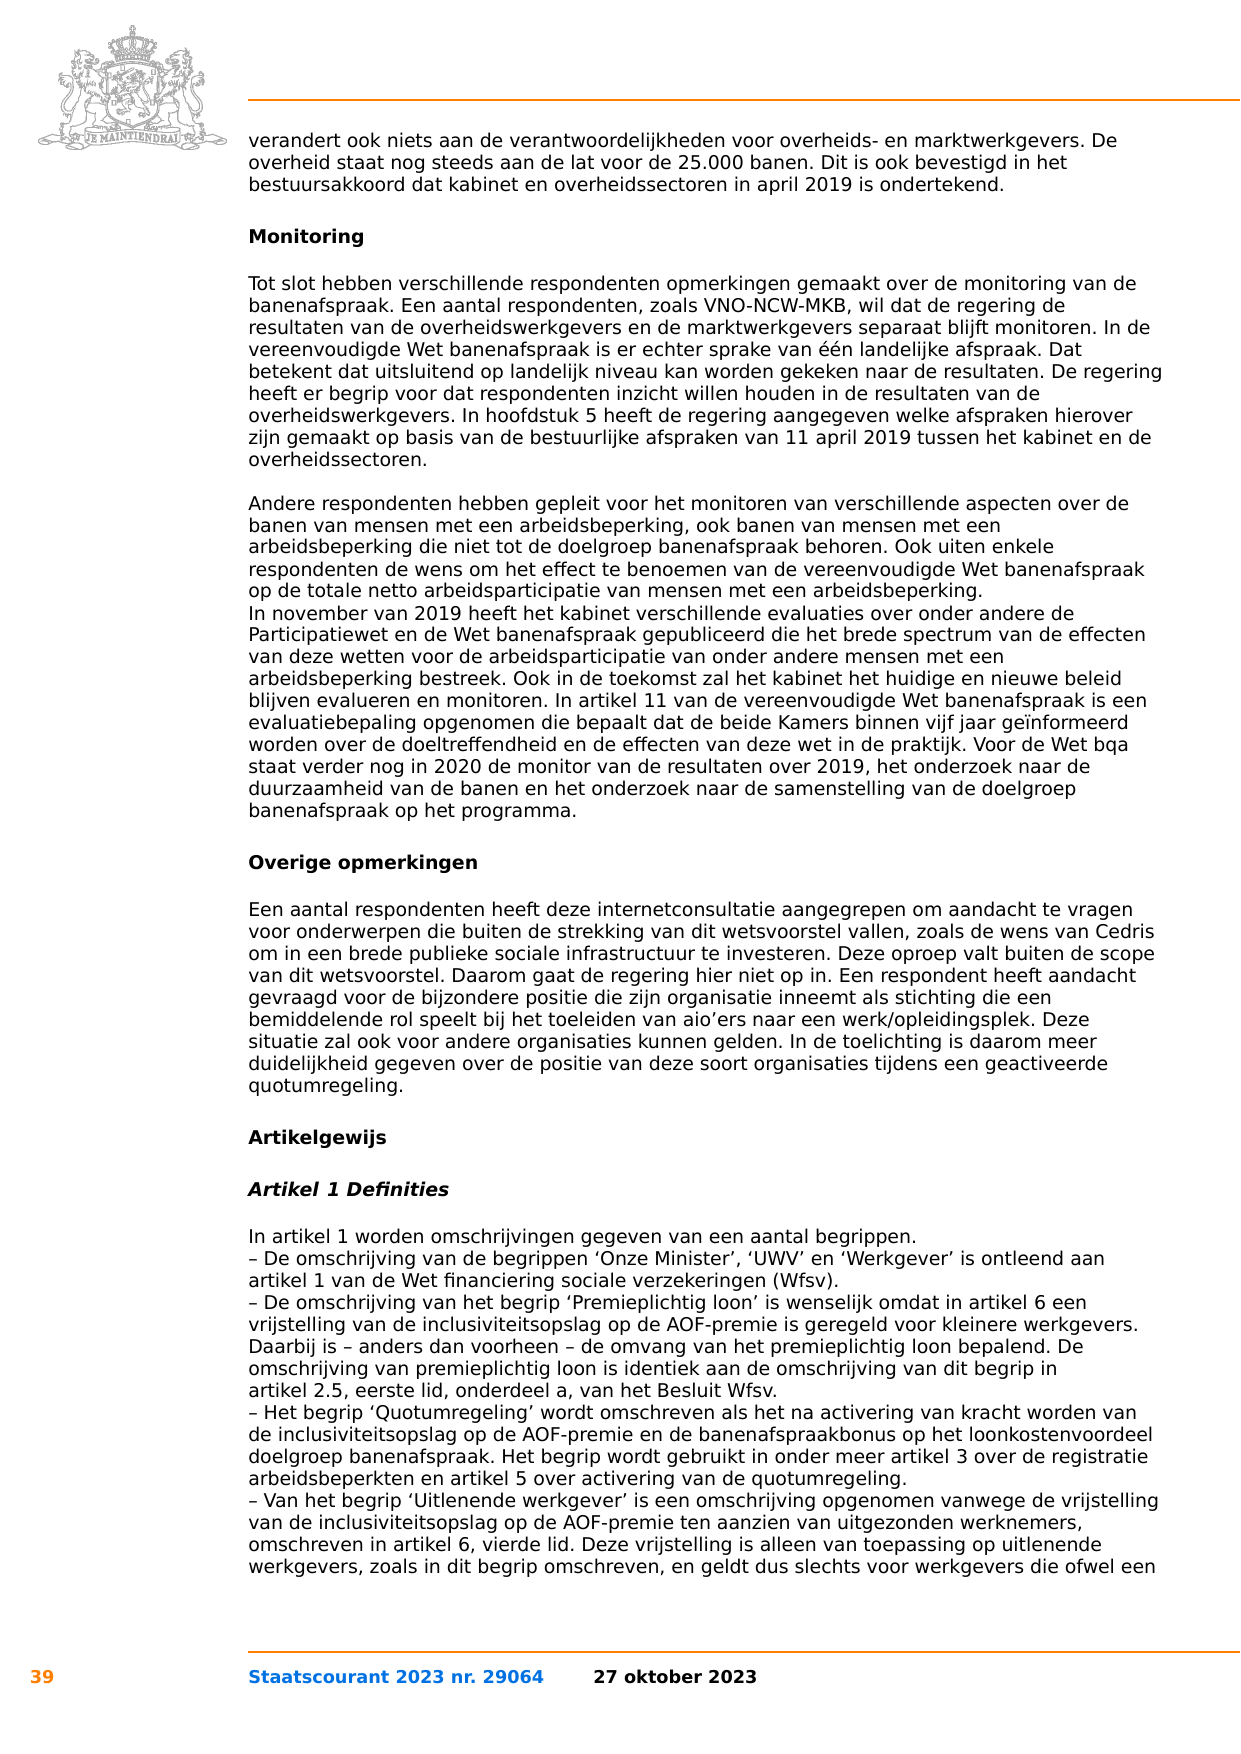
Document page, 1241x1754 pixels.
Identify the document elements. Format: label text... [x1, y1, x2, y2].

text In artikel 1 worden omschrijvingen gegeven van een aantal begrippen. [248, 1226, 1163, 1248]
text Tot slot hebben verschillende respondenten opmerkingen gemaakt over de monitoring van de banenafspraak. Een aantal respondenten, zoals VNO-NCW-MKB, wil dat de regering de resultaten van de overheidswerkgevers en de marktwerkgevers separaat blijft monitoren. In de vereenvoudigde Wet banenafspraak is er echter sprake van één landelijke afspraak. Dat betekent dat uitsluitend op landelijk niveau kan worden gekeken naar de resultaten. De regering heeft er begrip voor dat respondenten inzicht willen houden in de resultaten van de overheidswerkgevers. In hoofdstuk 5 heeft de regering aangegeven welke afspraken hierover zijn gemaakt op basis van de bestuurlijke afspraken van 11 april 2019 tussen het kabinet en de overheidssectoren. [248, 273, 1163, 471]
text verandert ook niets aan de verantwoordelijkheden voor overheids- en marktwerkgevers. De overheid staat nog steeds aan de lat voor de 25.000 banen. Dit is ook bevestigd in het bestuursakkoord dat kabinet en overheidssectoren in april 2019 is ondertekend. [248, 130, 1163, 196]
picture [38, 25, 227, 150]
subtitle Artikel 1 Definities [248, 1179, 1163, 1201]
text Een aantal respondenten heeft deze internetconsultatie aangegrepen om aandacht te vragen voor onderwerpen die buiten de strekking van dit wetsvoorstel vallen, zoals de wens van Cedris om in een brede publieke sociale infrastructuur te investeren. Deze oproep valt buiten de scope van dit wetsvoorstel. Daarom gaat de regering hier niet op in. Een respondent heeft aandacht gevraagd voor de bijzondere positie die zijn organisatie inneemt als stichting die een bemiddelende rol speelt bij het toeleiden van aio’ers naar een werk/opleidingsplek. Deze situatie zal ook voor andere organisaties kunnen gelden. In de toelichting is daarom meer duidelijkheid gegeven over de positie van deze soort organisaties tijdens een geactiveerde quotumregeling. [248, 899, 1163, 1097]
text In november van 2019 heeft het kabinet verschillende evaluaties over onder andere de Participatiewet en de Wet banenafspraak gepubliceerd die het brede spectrum van de effecten van deze wetten voor de arbeidsparticipatie van onder andere mensen met een arbeidsbeperking bestreek. Ook in de toekomst zal het kabinet het huidige en nieuwe beleid blijven evalueren en monitoren. In artikel 11 van de vereenvoudigde Wet banenafspraak is een evaluatiebepaling opgenomen die bepaalt dat de beide Kamers binnen vijf jaar geïnformeerd worden over de doeltreffendheid en de effecten van deze wet in de praktijk. Voor de Wet bqa staat verder nog in 2020 de monitor van de resultaten over 2019, het onderzoek naar de duurzaamheid van de banen en het onderzoek naar de samenstelling van de doelgroep banenafspraak op het programma. [248, 602, 1163, 822]
text – De omschrijving van de begrippen ‘Onze Minister’, ‘UWV’ en ‘Werkgever’ is ontleend aan artikel 1 van de Wet financiering sociale verzekeringen (Wfsv). [248, 1248, 1163, 1292]
text – De omschrijving van het begrip ‘Premieplichtig loon’ is wenselijk omdat in artikel 6 een vrijstelling van de inclusiviteitsopslag op de AOF-premie is geregeld voor kleinere werkgevers. Daarbij is – anders dan voorheen – de omvang van het premieplichtig loon bepalend. De omschrijving van premieplichtig loon is identiek aan de omschrijving van dit begrip in artikel 2.5, eerste lid, onderdeel a, van het Besluit Wfsv. [248, 1292, 1163, 1402]
subtitle Artikelgewijs [248, 1127, 1163, 1149]
subtitle Monitoring [248, 226, 1163, 248]
subtitle Overige opmerkingen [248, 852, 1163, 874]
text Andere respondenten hebben gepleit voor het monitoren van verschillende aspecten over de banen van mensen met een arbeidsbeperking, ook banen van mensen met een arbeidsbeperking die niet tot de doelgroep banenafspraak behoren. Ook uiten enkele respondenten de wens om het effect te benoemen van de vereenvoudigde Wet banenafspraak op de totale netto arbeidsparticipatie van mensen met een arbeidsbeperking. [248, 492, 1163, 602]
text – Het begrip ‘Quotumregeling’ wordt omschreven als het na activering van kracht worden van de inclusiviteitsopslag op de AOF-premie en de banenafspraakbonus op het loonkostenvoordeel doelgroep banenafspraak. Het begrip wordt gebruikt in onder meer artikel 3 over de registratie arbeidsbeperkten en artikel 5 over activering van de quotumregeling. [248, 1402, 1163, 1490]
text – Van het begrip ‘Uitlenende werkgever’ is een omschrijving opgenomen vanwege de vrijstelling van de inclusiviteitsopslag op de AOF-premie ten aanzien van uitgezonden werknemers, omschreven in artikel 6, vierde lid. Deze vrijstelling is alleen van toepassing op uitlenende werkgevers, zoals in dit begrip omschreven, en geldt dus slechts voor werkgevers die ofwel een [248, 1490, 1163, 1578]
